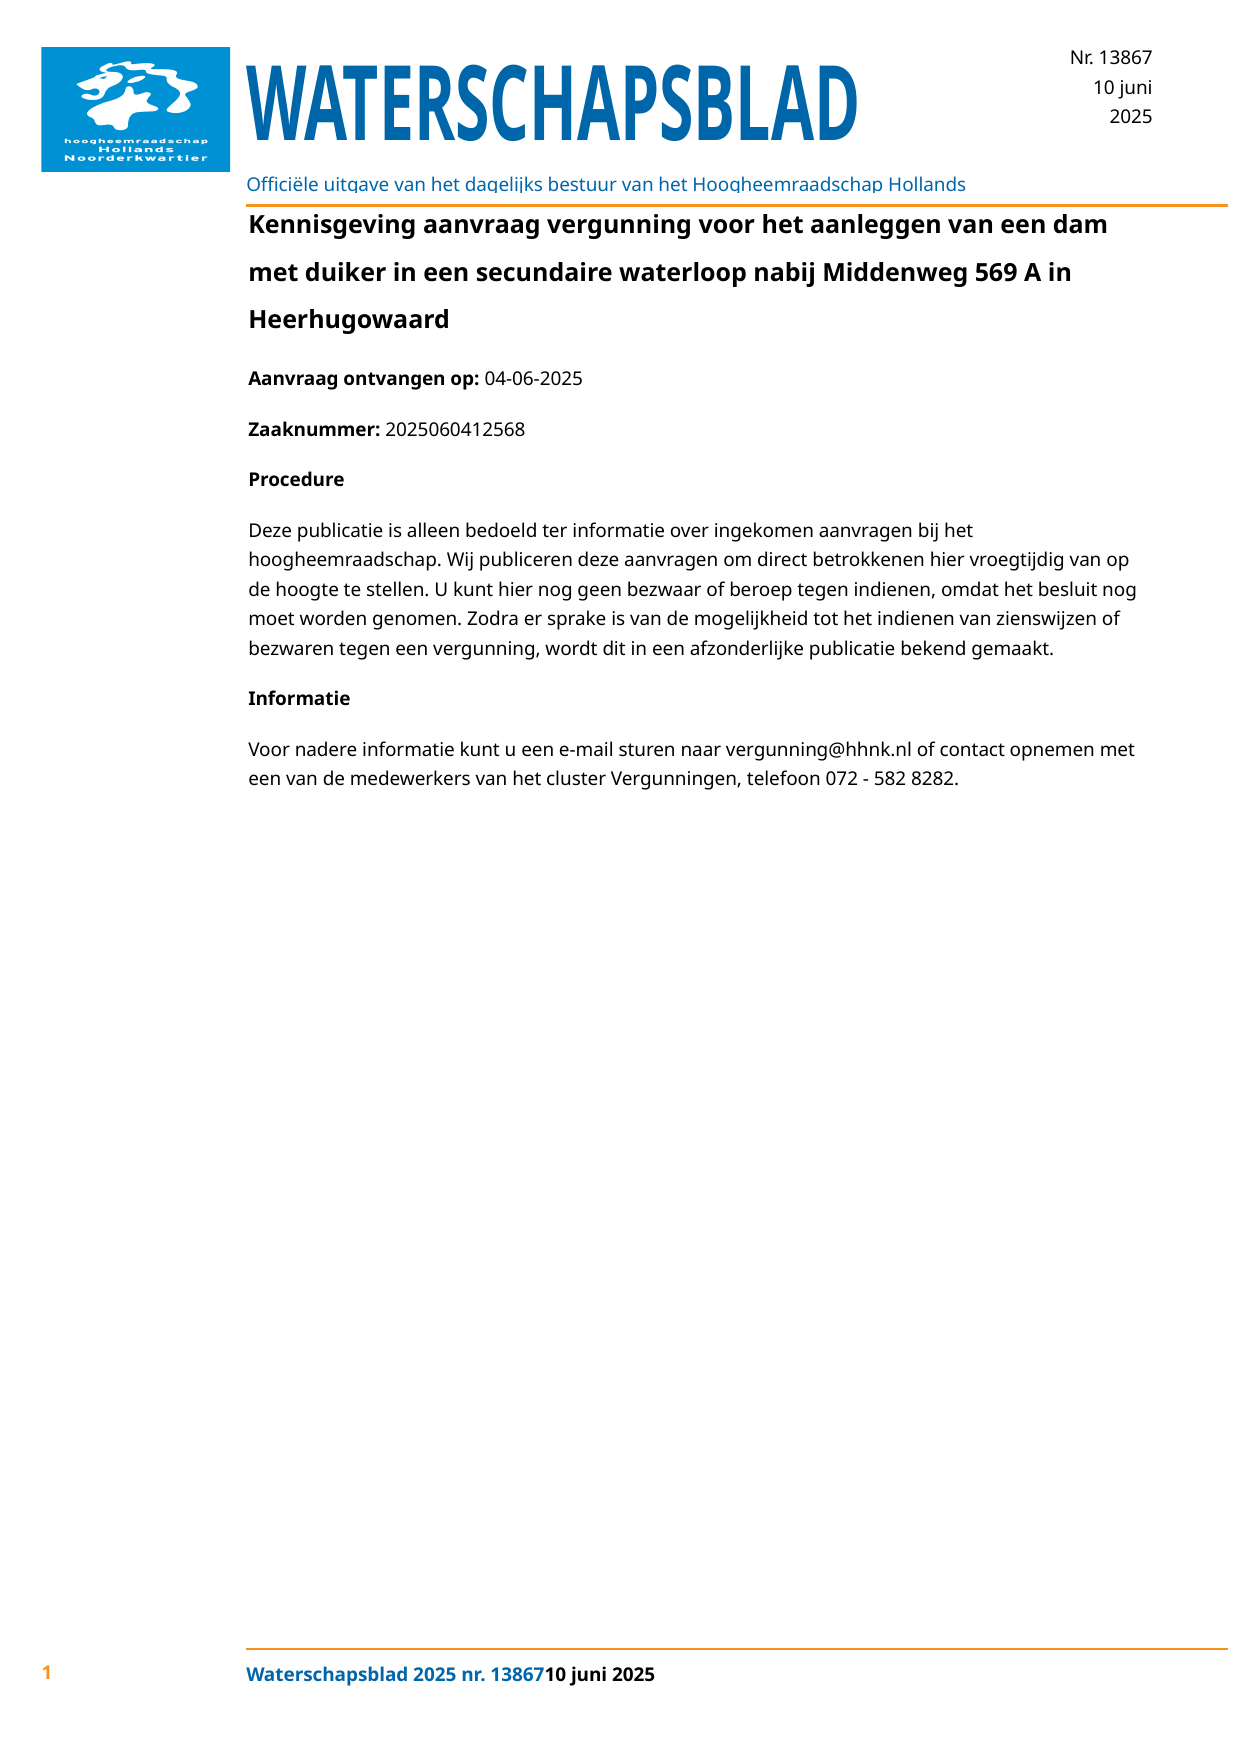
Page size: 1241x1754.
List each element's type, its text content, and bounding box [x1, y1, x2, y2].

picture [118, 62, 197, 112]
text Voor nadere informatie kunt u een e-mail sturen naar vergunning@hhnk.nl of contact opnemen met een van de medewerkers van het cluster Vergunningen, telefoon 072 - 582 8282. [248, 736, 1152, 791]
text Aanvraag ontvangen op: 04-06-2025 [248, 366, 1152, 391]
picture [129, 76, 144, 82]
picture [78, 64, 122, 99]
text Deze publicatie is alleen bedoeld ter informatie over ingekomen aanvragen bij het hoogheemraadschap. Wij publiceren deze aanvragen om direct betrokkenen hier vroegtijdig van op de hoogte te stellen. U kunt hier nog geen bezwaar of beroep tegen indienen, omdat het besluit nog moet worden genomen. Zodra er sprake is van de mogelijkheid tot het indienen van zienswijzen of bezwaren tegen een vergunning, wordt dit in een afzonderlijke publicatie bekend gemaakt. [248, 517, 1152, 661]
text Informatie [248, 686, 1152, 711]
text Procedure [248, 466, 1152, 492]
text Kennisgeving aanvraag vergunning voor het aanleggen van een dam met duiker in een secundaire waterloop nabij Middenweg 569 A in Heerhugowaard [248, 207, 1152, 336]
text Zaaknummer: 2025060412568 [248, 416, 1152, 442]
picture [88, 87, 157, 130]
